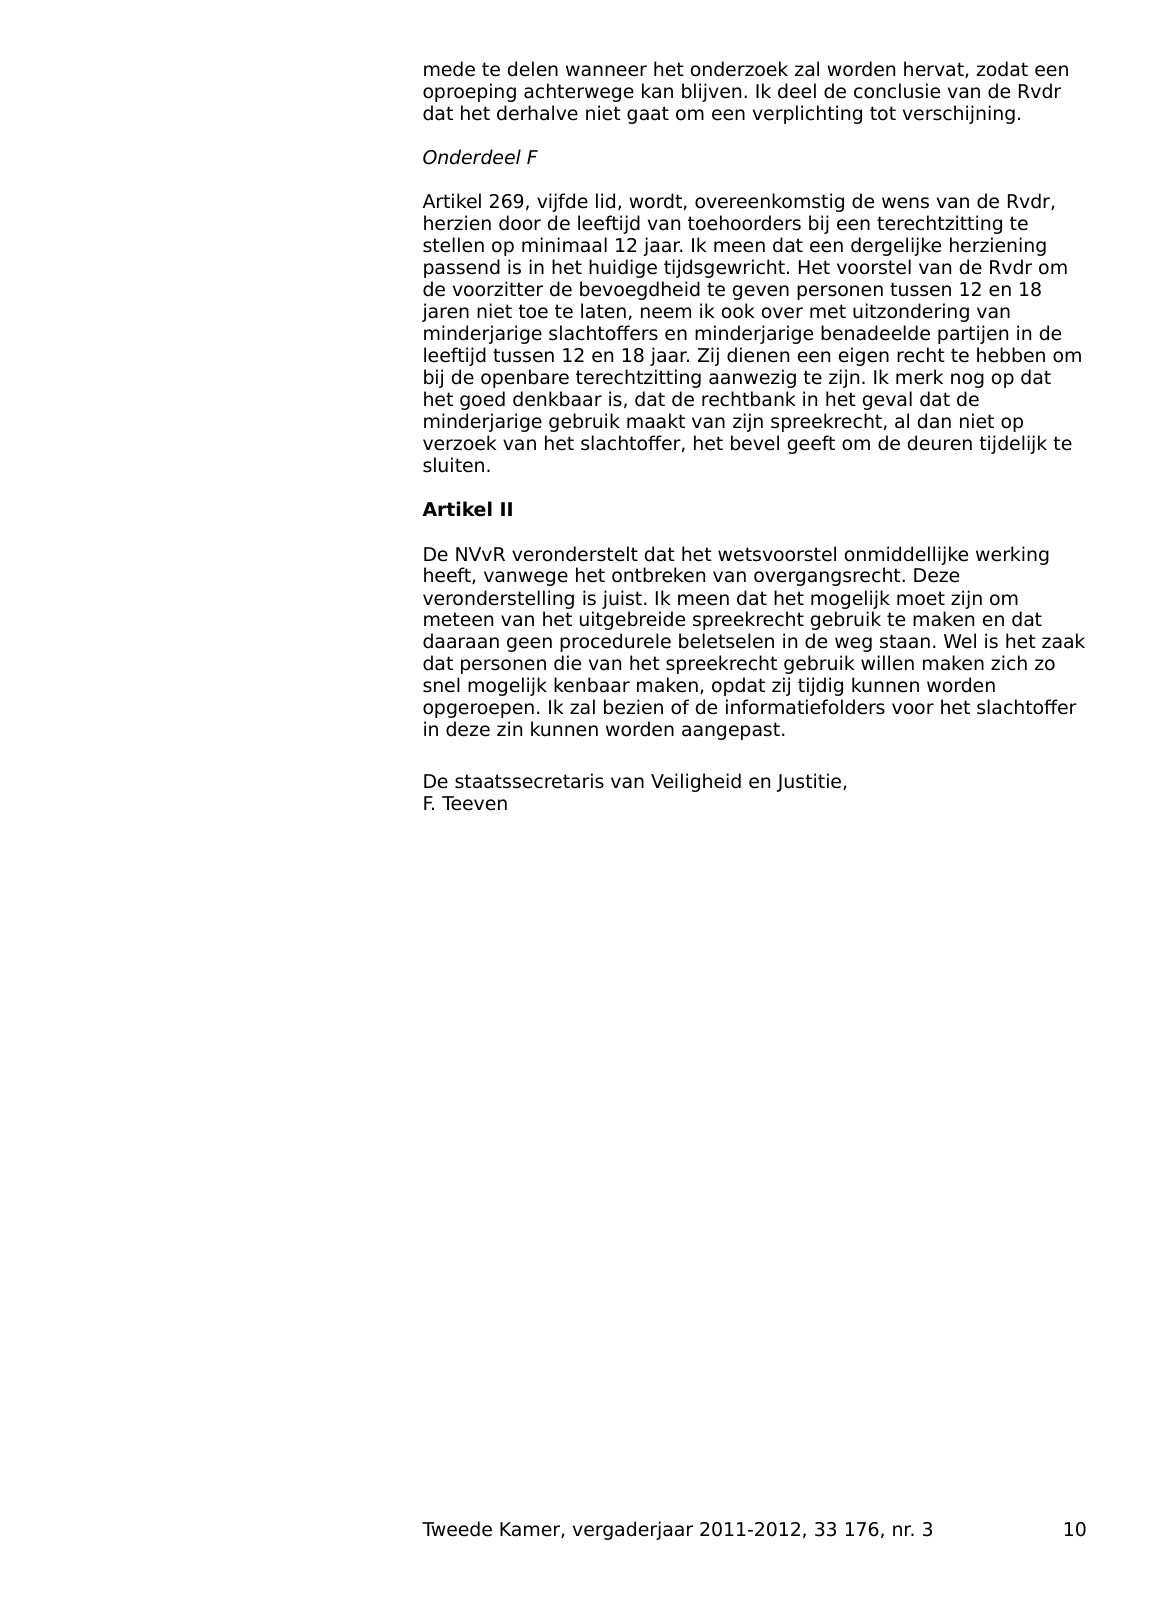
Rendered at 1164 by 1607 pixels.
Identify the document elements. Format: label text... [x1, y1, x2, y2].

text mede te delen wanneer het onderzoek zal worden hervat, zodat een oproeping achterwege kan blijven. Ik deel de conclusie van de Rvdr dat het derhalve niet gaat om een verplichting tot verschijning. [422, 59, 1087, 125]
text De NVvR veronderstelt dat het wetsvoorstel onmiddellijke werking heeft, vanwege het ontbreken van overgangsrecht. Deze veronderstelling is juist. Ik meen dat het mogelijk moet zijn om meteen van het uitgebreide spreekrecht gebruik te maken en dat daaraan geen procedurele beletselen in de weg staan. Wel is het zaak dat personen die van het spreekrecht gebruik willen maken zich zo snel mogelijk kenbaar maken, opdat zij tijdig kunnen worden opgeroepen. Ik zal bezien of de informatiefolders voor het slachtoffer in deze zin kunnen worden aangepast. [422, 543, 1087, 741]
subtitle Artikel II [422, 499, 1087, 521]
text De staatssecretaris van Veiligheid en Justitie, F. Teeven [422, 771, 1087, 815]
text Artikel 269, vijfde lid, wordt, overeenkomstig de wens van de Rvdr, herzien door de leeftijd van toehoorders bij een terechtzitting te stellen op minimaal 12 jaar. Ik meen dat een dergelijke herziening passend is in het huidige tijdsgewricht. Het voorstel van de Rvdr om de voorzitter de bevoegdheid te geven personen tussen 12 en 18 jaren niet toe te laten, neem ik ook over met uitzondering van minderjarige slachtoffers en minderjarige benadeelde partijen in de leeftijd tussen 12 en 18 jaar. Zij dienen een eigen recht te hebben om bij de openbare terechtzitting aanwezig te zijn. Ik merk nog op dat het goed denkbaar is, dat de rechtbank in het geval dat de minderjarige gebruik maakt van zijn spreekrecht, al dan niet op verzoek van het slachtoffer, het bevel geeft om de deuren tijdelijk te sluiten. [422, 191, 1087, 477]
subtitle Onderdeel F [422, 147, 1087, 169]
